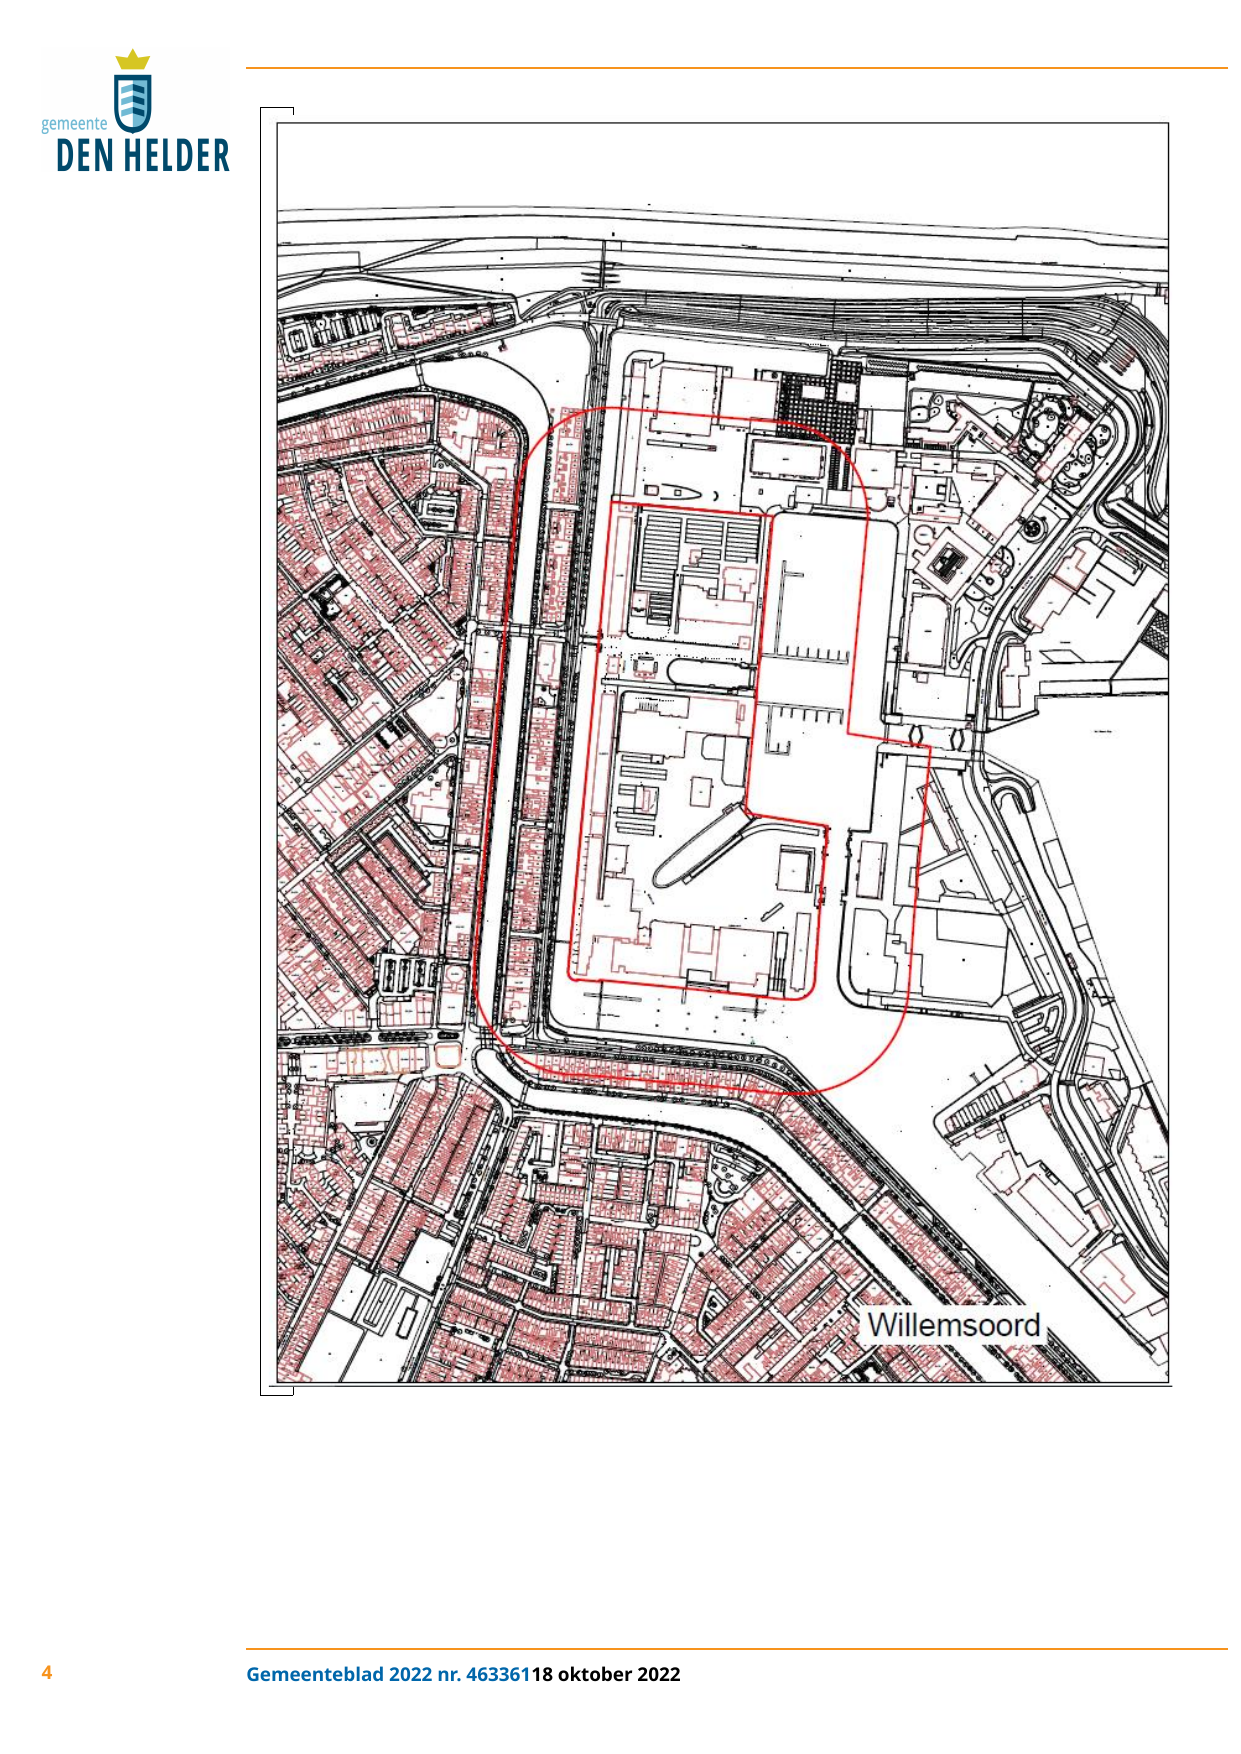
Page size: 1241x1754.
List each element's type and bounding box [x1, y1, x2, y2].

picture [63, 144, 68, 165]
picture [268, 115, 1173, 1387]
picture [130, 157, 135, 172]
picture [100, 154, 106, 172]
picture [220, 160, 224, 172]
picture [41, 47, 231, 172]
picture [182, 144, 187, 165]
